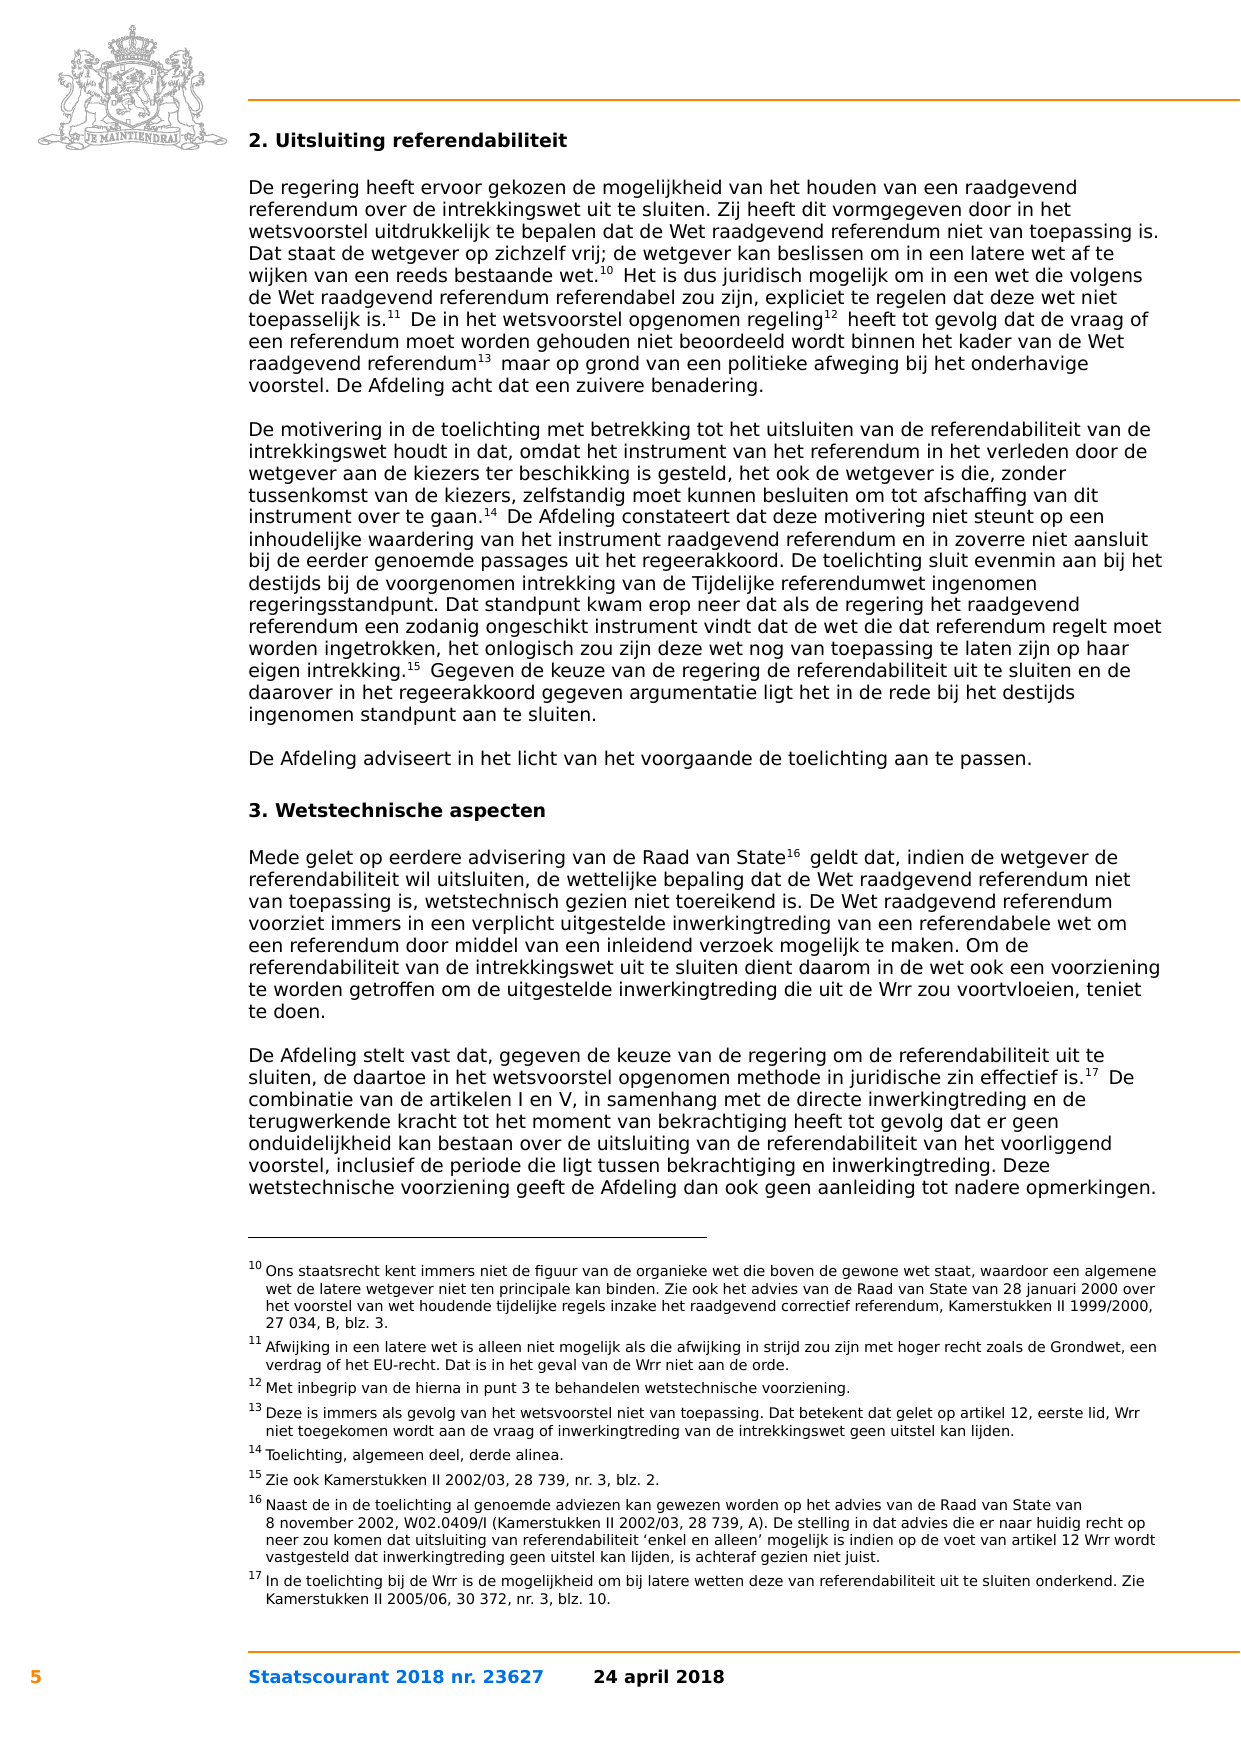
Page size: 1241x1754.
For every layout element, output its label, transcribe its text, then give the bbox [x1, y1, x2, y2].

text Met inbegrip van de hierna in punt 3 te behandelen wetstechnische voorziening. [248, 1376, 1163, 1398]
text Mede gelet op eerdere advisering van de Raad van State geldt dat, indien de wetgever de referendabiliteit wil uitsluiten, de wettelijke bepaling dat de Wet raadgevend referendum niet van toepassing is, wetstechnisch gezien niet toereikend is. De Wet raadgevend referendum voorziet immers in een verplicht uitgestelde inwerkingtreding van een referendabele wet om een referendum door middel van een inleidend verzoek mogelijk te maken. Om de referendabiliteit van de intrekkingswet uit te sluiten dient daarom in de wet ook een voorziening te worden getroffen om de uitgestelde inwerkingtreding die uit de Wrr zou voortvloeien, teniet te doen. [248, 847, 1163, 1023]
text Afwijking in een latere wet is alleen niet mogelijk als die afwijking in strijd zou zijn met hoger recht zoals de Grondwet, een verdrag of het EU-recht. Dat is in het geval van de Wrr niet aan de orde. [248, 1334, 1163, 1373]
subtitle 2. Uitsluiting referendabiliteit [248, 130, 1163, 152]
text De Afdeling stelt vast dat, gegeven de keuze van de regering om de referendabiliteit uit te sluiten, de daartoe in het wetsvoorstel opgenomen methode in juridische zin effectief is. De combinatie van de artikelen I en V, in samenhang met de directe inwerkingtreding en de terugwerkende kracht tot het moment van bekrachtiging heeft tot gevolg dat er geen onduidelijkheid kan bestaan over de uitsluiting van de referendabiliteit van het voorliggend voorstel, inclusief de periode die ligt tussen bekrachtiging en inwerkingtreding. Deze wetstechnische voorziening geeft de Afdeling dan ook geen aanleiding tot nadere opmerkingen. [248, 1045, 1163, 1199]
text Deze is immers als gevolg van het wetsvoorstel niet van toepassing. Dat betekent dat gelet op artikel 12, eerste lid, Wrr niet toegekomen wordt aan de vraag of inwerkingtreding van de intrekkingswet geen uitstel kan lijden. [248, 1401, 1163, 1440]
text Zie ook Kamerstukken II 2002/03, 28 739, nr. 3, blz. 2. [248, 1468, 1163, 1490]
text De Afdeling adviseert in het licht van het voorgaande de toelichting aan te passen. [248, 748, 1163, 770]
text Ons staatsrecht kent immers niet de figuur van de organieke wet die boven de gewone wet staat, waardoor een algemene wet de latere wetgever niet ten principale kan binden. Zie ook het advies van de Raad van State van 28 januari 2000 over het voorstel van wet houdende tijdelijke regels inzake het raadgevend correctief referendum, Kamerstukken II 1999/2000, 27 034, B, blz. 3. [248, 1259, 1163, 1332]
text Toelichting, algemeen deel, derde alinea. [248, 1443, 1163, 1465]
text Naast de in de toelichting al genoemde adviezen kan gewezen worden op het advies van de Raad van State van 8 november 2002, W02.0409/I (Kamerstukken II 2002/03, 28 739, A). De stelling in dat advies die er naar huidig recht op neer zou komen dat uitsluiting van referendabiliteit ‘enkel en alleen’ mogelijk is indien op de voet van artikel 12 Wrr wordt vastgesteld dat inwerkingtreding geen uitstel kan lijden, is achteraf gezien niet juist. [248, 1493, 1163, 1566]
text De motivering in de toelichting met betrekking tot het uitsluiten van de referendabiliteit van de intrekkingswet houdt in dat, omdat het instrument van het referendum in het verleden door de wetgever aan de kiezers ter beschikking is gesteld, het ook de wetgever is die, zonder tussenkomst van de kiezers, zelfstandig moet kunnen besluiten om tot afschaffing van dit instrument over te gaan. De Afdeling constateert dat deze motivering niet steunt op een inhoudelijke waardering van het instrument raadgevend referendum en in zoverre niet aansluit bij de eerder genoemde passages uit het regeerakkoord. De toelichting sluit evenmin aan bij het destijds bij de voorgenomen intrekking van de Tijdelijke referendumwet ingenomen regeringsstandpunt. Dat standpunt kwam erop neer dat als de regering het raadgevend referendum een zodanig ongeschikt instrument vindt dat de wet die dat referendum regelt moet worden ingetrokken, het onlogisch zou zijn deze wet nog van toepassing te laten zijn op haar eigen intrekking. Gegeven de keuze van de regering de referendabiliteit uit te sluiten en de daarover in het regeerakkoord gegeven argumentatie ligt het in de rede bij het destijds ingenomen standpunt aan te sluiten. [248, 418, 1163, 726]
picture [38, 25, 227, 150]
subtitle 3. Wetstechnische aspecten [248, 800, 1163, 822]
text De regering heeft ervoor gekozen de mogelijkheid van het houden van een raadgevend referendum over de intrekkingswet uit te sluiten. Zij heeft dit vormgegeven door in het wetsvoorstel uitdrukkelijk te bepalen dat de Wet raadgevend referendum niet van toepassing is. Dat staat de wetgever op zichzelf vrij; de wetgever kan beslissen om in een latere wet af te wijken van een reeds bestaande wet. Het is dus juridisch mogelijk om in een wet die volgens de Wet raadgevend referendum referendabel zou zijn, expliciet te regelen dat deze wet niet toepasselijk is. De in het wetsvoorstel opgenomen regeling heeft tot gevolg dat de vraag of een referendum moet worden gehouden niet beoordeeld wordt binnen het kader van de Wet raadgevend referendum maar op grond van een politieke afweging bij het onderhavige voorstel. De Afdeling acht dat een zuivere benadering. [248, 177, 1163, 397]
text In de toelichting bij de Wrr is de mogelijkheid om bij latere wetten deze van referendabiliteit uit te sluiten onderkend. Zie Kamerstukken II 2005/06, 30 372, nr. 3, blz. 10. [248, 1569, 1163, 1608]
